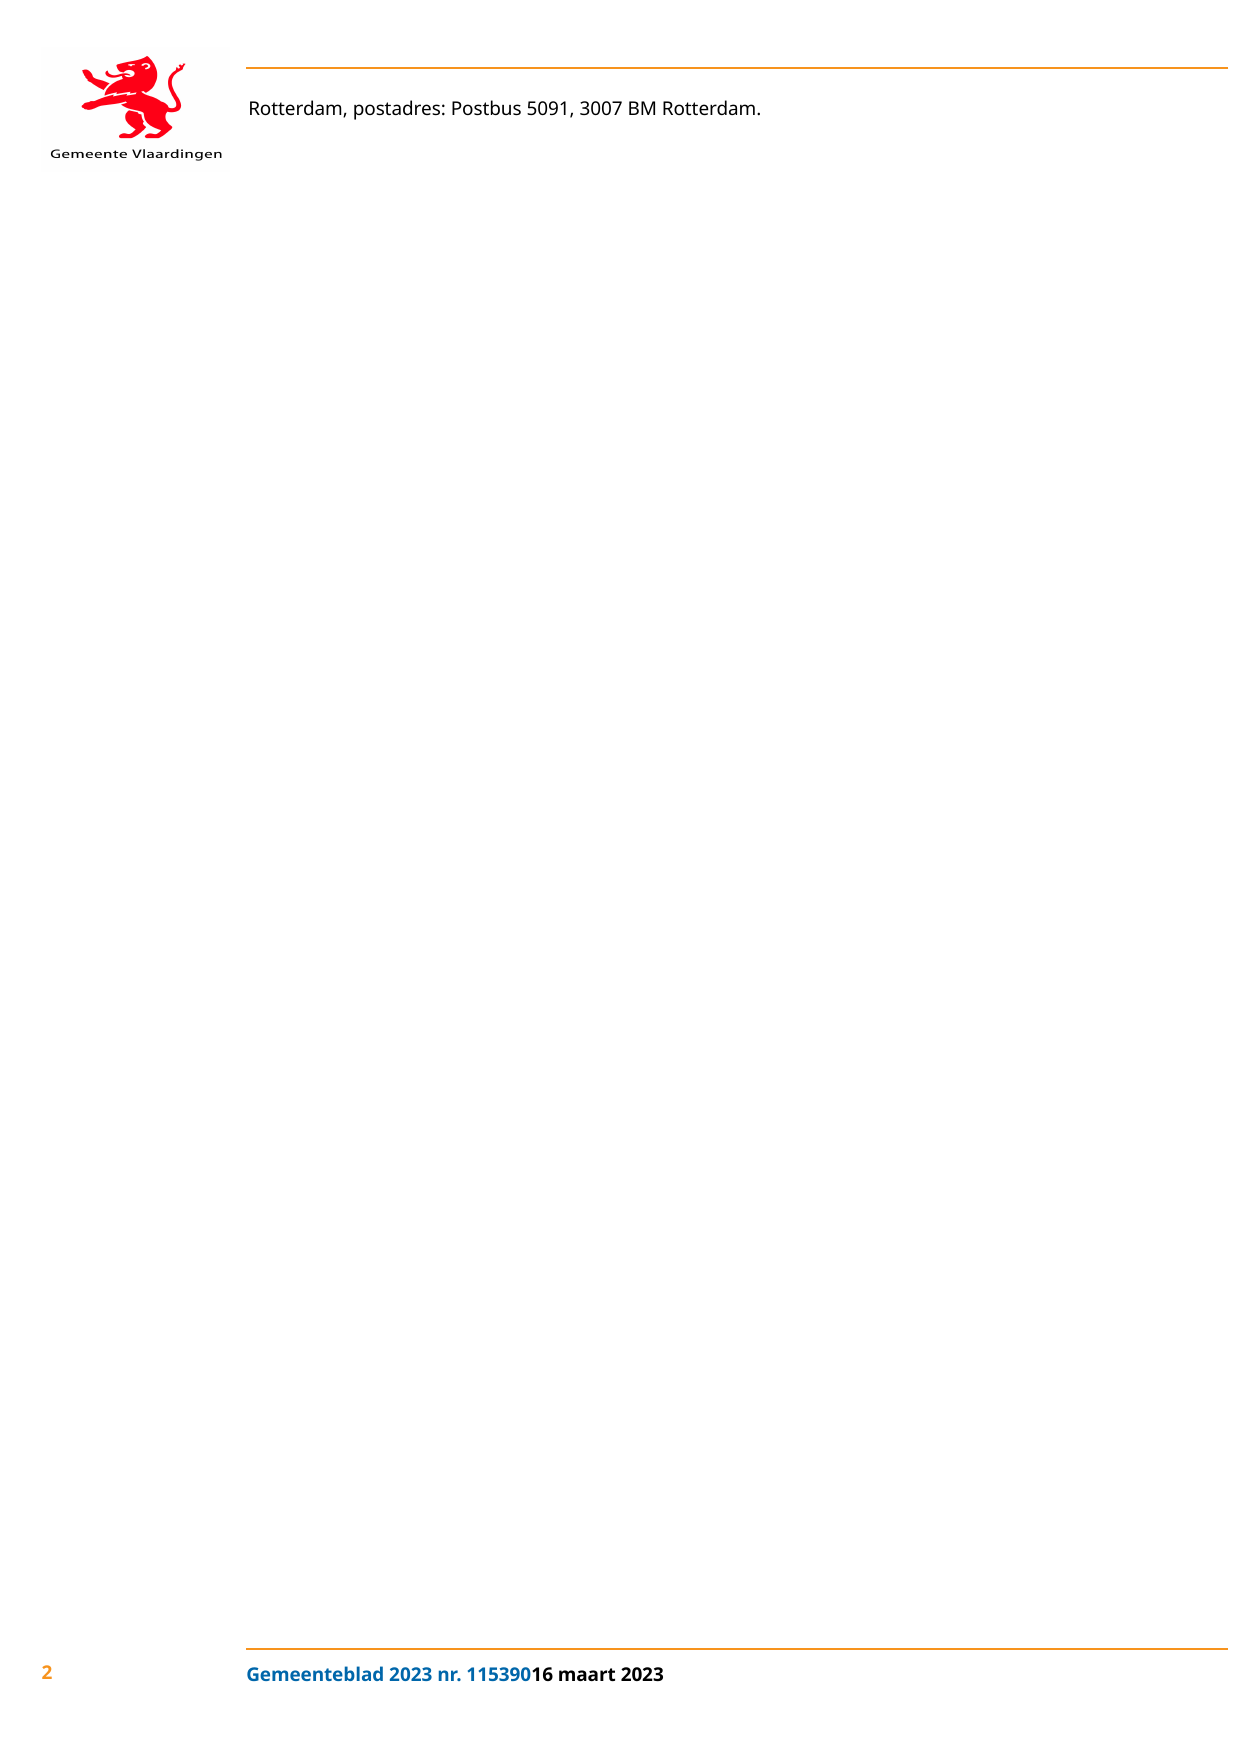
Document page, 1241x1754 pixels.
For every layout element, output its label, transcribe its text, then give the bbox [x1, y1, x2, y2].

picture [41, 47, 231, 172]
text Rotterdam, postadres: Postbus 5091, 3007 BM Rotterdam. [248, 95, 1152, 121]
